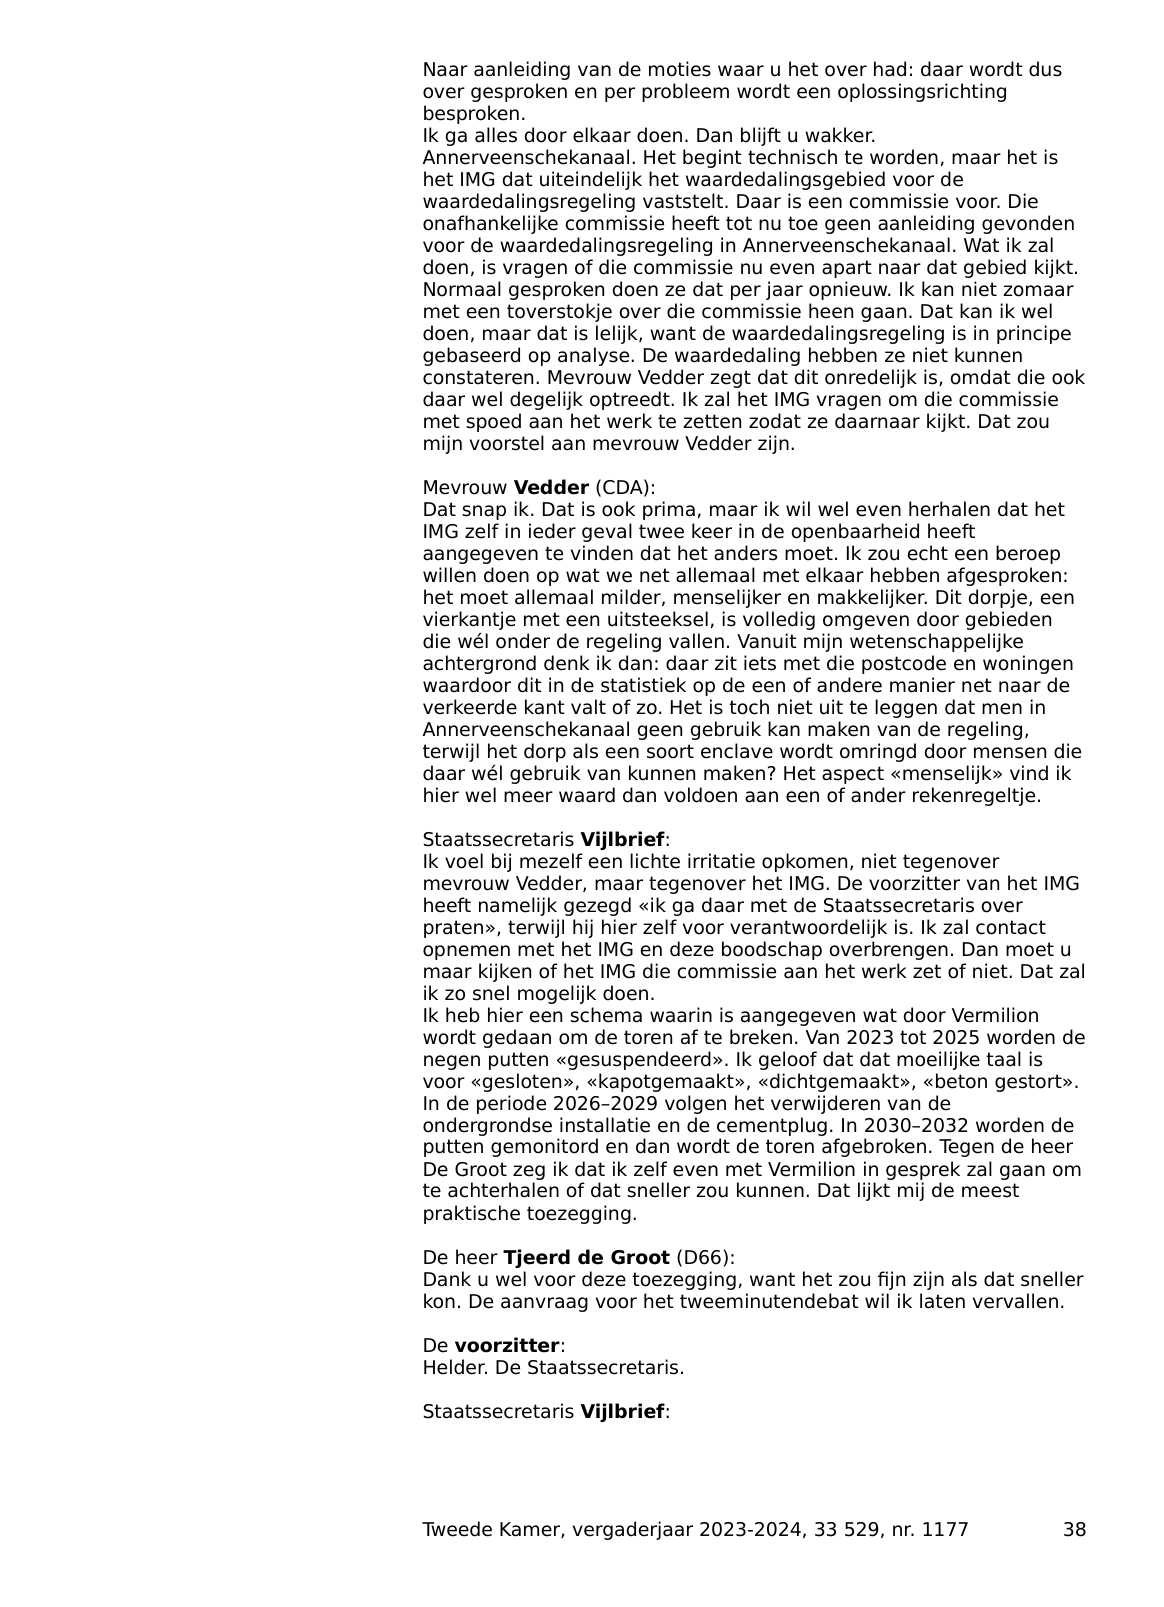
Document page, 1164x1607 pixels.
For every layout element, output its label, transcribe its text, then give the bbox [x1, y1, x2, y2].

text Staatssecretaris Vijlbrief: [422, 1401, 1087, 1423]
text Mevrouw Vedder (CDA): [422, 477, 1087, 499]
text Ik heb hier een schema waarin is aangegeven wat door Vermilion wordt gedaan om de toren af te breken. Van 2023 tot 2025 worden de negen putten «gesuspendeerd». Ik geloof dat dat moeilijke taal is voor «gesloten», «kapotgemaakt», «dichtgemaakt», «beton gestort». In de periode 2026–2029 volgen het verwijderen van de ondergrondse installatie en de cementplug. In 2030–2032 worden de putten gemonitord en dan wordt de toren afgebroken. Tegen de heer De Groot zeg ik dat ik zelf even met Vermilion in gesprek zal gaan om te achterhalen of dat sneller zou kunnen. Dat lijkt mij de meest praktische toezegging. [422, 1004, 1087, 1224]
text Staatssecretaris Vijlbrief: [422, 829, 1087, 851]
text Annerveenschekanaal. Het begint technisch te worden, maar het is het IMG dat uiteindelijk het waardedalingsgebied voor de waardedalingsregeling vaststelt. Daar is een commissie voor. Die onafhankelijke commissie heeft tot nu toe geen aanleiding gevonden voor de waardedalingsregeling in Annerveenschekanaal. Wat ik zal doen, is vragen of die commissie nu even apart naar dat gebied kijkt. Normaal gesproken doen ze dat per jaar opnieuw. Ik kan niet zomaar met een toverstokje over die commissie heen gaan. Dat kan ik wel doen, maar dat is lelijk, want de waardedalingsregeling is in principe gebaseerd op analyse. De waardedaling hebben ze niet kunnen constateren. Mevrouw Vedder zegt dat dit onredelijk is, omdat die ook daar wel degelijk optreedt. Ik zal het IMG vragen om die commissie met spoed aan het werk te zetten zodat ze daarnaar kijkt. Dat zou mijn voorstel aan mevrouw Vedder zijn. [422, 147, 1087, 455]
text Naar aanleiding van de moties waar u het over had: daar wordt dus over gesproken en per probleem wordt een oplossingsrichting besproken. [422, 59, 1087, 125]
text Ik voel bij mezelf een lichte irritatie opkomen, niet tegenover mevrouw Vedder, maar tegenover het IMG. De voorzitter van het IMG heeft namelijk gezegd «ik ga daar met de Staatssecretaris over praten», terwijl hij hier zelf voor verantwoordelijk is. Ik zal contact opnemen met het IMG en deze boodschap overbrengen. Dan moet u maar kijken of het IMG die commissie aan het werk zet of niet. Dat zal ik zo snel mogelijk doen. [422, 851, 1087, 1004]
text De heer Tjeerd de Groot (D66): [422, 1247, 1087, 1268]
text De voorzitter: [422, 1335, 1087, 1357]
text Helder. De Staatssecretaris. [422, 1357, 1087, 1379]
text Dat snap ik. Dat is ook prima, maar ik wil wel even herhalen dat het IMG zelf in ieder geval twee keer in de openbaarheid heeft aangegeven te vinden dat het anders moet. Ik zou echt een beroep willen doen op wat we net allemaal met elkaar hebben afgesproken: het moet allemaal milder, menselijker en makkelijker. Dit dorpje, een vierkantje met een uitsteeksel, is volledig omgeven door gebieden die wél onder de regeling vallen. Vanuit mijn wetenschappelijke achtergrond denk ik dan: daar zit iets met die postcode en woningen waardoor dit in de statistiek op de een of andere manier net naar de verkeerde kant valt of zo. Het is toch niet uit te leggen dat men in Annerveenschekanaal geen gebruik kan maken van de regeling, terwijl het dorp als een soort enclave wordt omringd door mensen die daar wél gebruik van kunnen maken? Het aspect «menselijk» vind ik hier wel meer waard dan voldoen aan een of ander rekenregeltje. [422, 499, 1087, 807]
text Ik ga alles door elkaar doen. Dan blijft u wakker. [422, 125, 1087, 147]
text Dank u wel voor deze toezegging, want het zou fijn zijn als dat sneller kon. De aanvraag voor het tweeminutendebat wil ik laten vervallen. [422, 1268, 1087, 1312]
